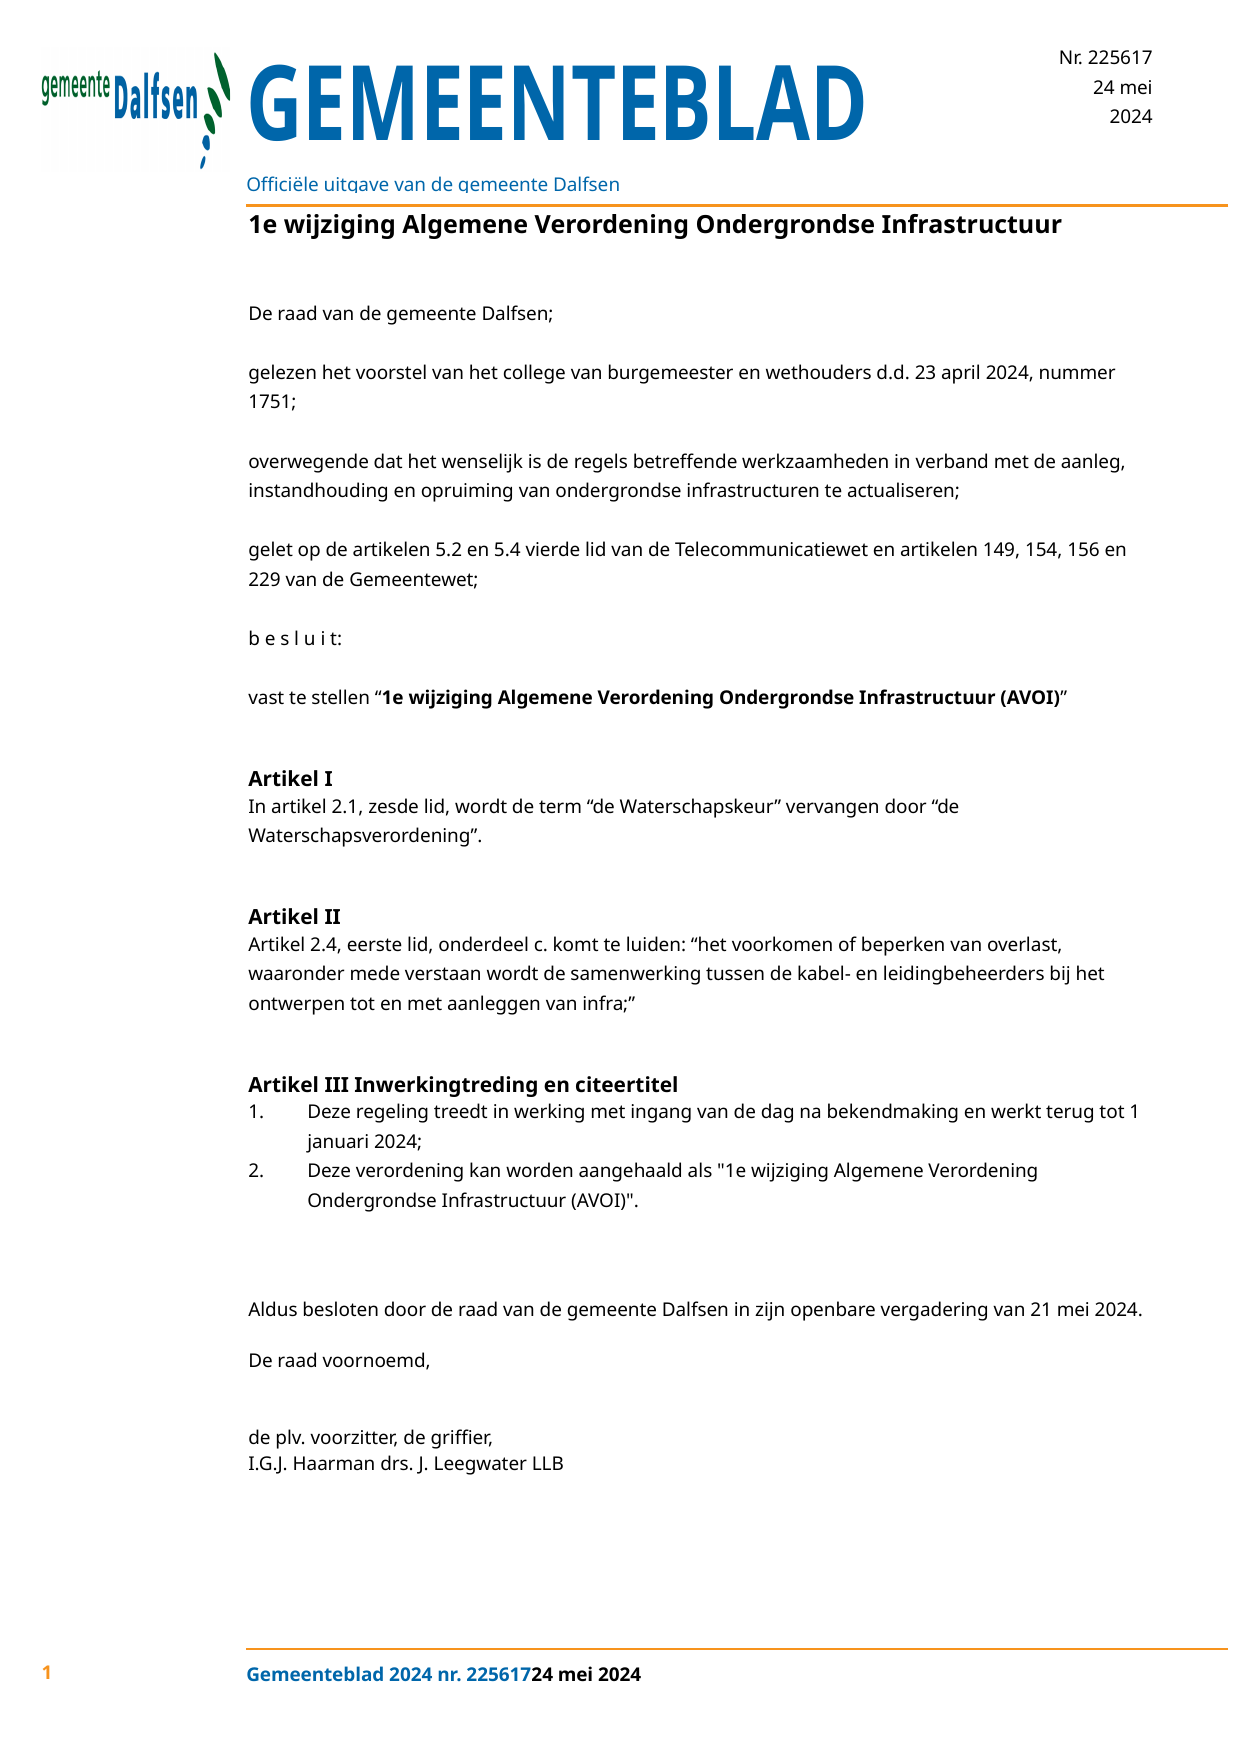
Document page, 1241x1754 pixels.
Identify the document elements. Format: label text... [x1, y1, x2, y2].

text Aldus besloten door de raad van de gemeente Dalfsen in zijn openbare vergadering van 21 mei 2024. [248, 1296, 1152, 1321]
text Artikel 2.4, eerste lid, onderdeel c. komt te luiden: “het voorkomen of beperken van overlast, waaronder mede verstaan wordt de samenwerking tussen de kabel- en leidingbeheerders bij het ontwerpen tot en met aanleggen van infra;” [248, 931, 1152, 1016]
text gelet op de artikelen 5.2 en 5.4 vierde lid van de Telecommunicatiewet en artikelen 149, 154, 156 en 229 van de Gemeentewet; [248, 537, 1152, 592]
text Artikel II [248, 902, 1152, 931]
list Deze verordening kan worden aangehaald als "1e wijziging Algemene Verordening Ondergrondse Infrastructuur (AVOI)". [248, 1158, 1152, 1213]
text 1e wijziging Algemene Verordening Ondergrondse Infrastructuur [248, 207, 1152, 241]
text overwegende dat het wenselijk is de regels betreffende werkzaamheden in verband met de aanleg, instandhouding en opruiming van ondergrondse infrastructuren te actualiseren; [248, 448, 1152, 503]
text b e s l u i t: [248, 625, 1152, 651]
text In artikel 2.1, zesde lid, wordt de term “de Waterschapskeur” vervangen door “de Waterschapsverordening”. [248, 793, 1152, 848]
text De raad voornoemd, [248, 1347, 1152, 1373]
text I.G.J. Haarman drs. J. Leegwater LLB [248, 1450, 1152, 1476]
picture [41, 47, 231, 172]
text De raad van de gemeente Dalfsen; [248, 300, 1152, 326]
text Artikel III Inwerkingtreding en citeertitel [248, 1070, 1152, 1098]
text de plv. voorzitter, de griffier, [248, 1424, 1152, 1450]
list Deze regeling treedt in werking met ingang van de dag na bekendmaking en werkt terug tot 1 januari 2024; [248, 1098, 1152, 1154]
text vast te stellen “1e wijziging Algemene Verordening Ondergrondse Infrastructuur (AVOI)” [248, 684, 1152, 710]
text Artikel I [248, 764, 1152, 793]
text gelezen het voorstel van het college van burgemeester en wethouders d.d. 23 april 2024, nummer 1751; [248, 359, 1152, 414]
